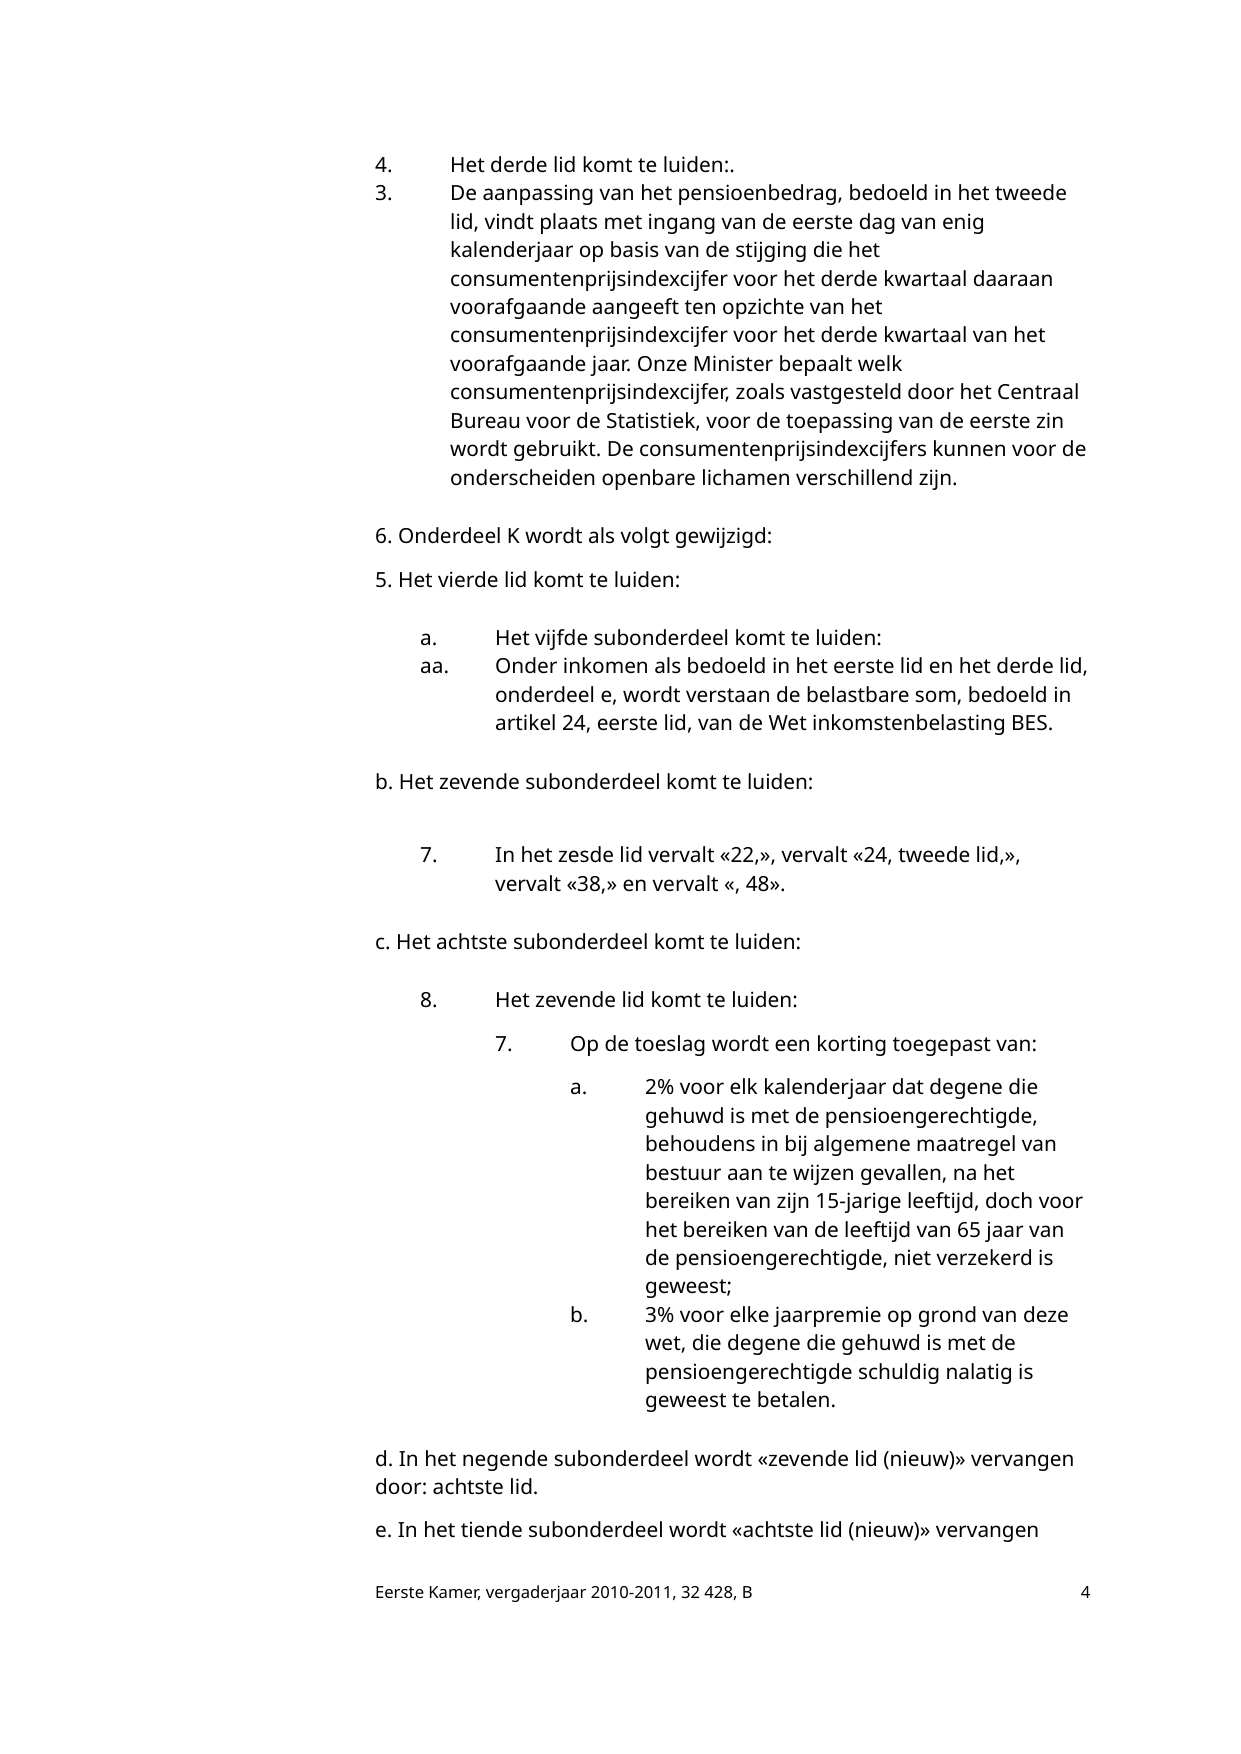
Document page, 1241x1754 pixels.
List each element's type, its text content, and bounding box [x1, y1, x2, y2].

text b. Het zevende subonderdeel komt te luiden: [375, 767, 1090, 795]
text d. In het negende subonderdeel wordt «zevende lid (nieuw)» vervangen door: achtste lid. [375, 1444, 1090, 1501]
list Onder inkomen als bedoeld in het eerste lid en het derde lid, onderdeel e, wordt verstaan de belastbare som, bedoeld in artikel 24, eerste lid, van de Wet inkomstenbelasting BES. [420, 652, 1090, 737]
list 3% voor elke jaarpremie op grond van deze wet, die degene die gehuwd is met de pensioengerechtigde schuldig nalatig is geweest te betalen. [570, 1300, 1090, 1414]
list 2% voor elk kalenderjaar dat degene die gehuwd is met de pensioengerechtigde, behoudens in bij algemene maatregel van bestuur aan te wijzen gevallen, na het bereiken van zijn 15-jarige leeftijd, doch voor het bereiken van de leeftijd van 65 jaar van de pensioengerechtigde, niet verzekerd is geweest; [570, 1072, 1090, 1300]
text 5. Het vierde lid komt te luiden: [375, 565, 1090, 593]
list Het vijfde subonderdeel komt te luiden: [420, 623, 1090, 652]
text e. In het tiende subonderdeel wordt «achtste lid (nieuw)» vervangen [375, 1516, 1090, 1544]
text 6. Onderdeel K wordt als volgt gewijzigd: [375, 521, 1090, 550]
list Op de toeslag wordt een korting toegepast van: [495, 1029, 1090, 1057]
list De aanpassing van het pensioenbedrag, bedoeld in het tweede lid, vindt plaats met ingang van de eerste dag van enig kalenderjaar op basis van de stijging die het consumentenprijsindexcijfer voor het derde kwartaal daaraan voorafgaande aangeeft ten opzichte van het consumentenprijsindexcijfer voor het derde kwartaal van het voorafgaande jaar. Onze Minister bepaalt welk consumentenprijsindexcijfer, zoals vastgesteld door het Centraal Bureau voor de Statistiek, voor de toepassing van de eerste zin wordt gebruikt. De consumentenprijsindexcijfers kunnen voor de onderscheiden openbare lichamen verschillend zijn. [375, 178, 1090, 491]
list Het zevende lid komt te luiden: [420, 986, 1090, 1014]
text c. Het achtste subonderdeel komt te luiden: [375, 927, 1090, 956]
list In het zesde lid vervalt «22,», vervalt «24, tweede lid,», vervalt «38,» en vervalt «, 48». [420, 840, 1090, 897]
list Het derde lid komt te luiden:. [375, 150, 1090, 178]
